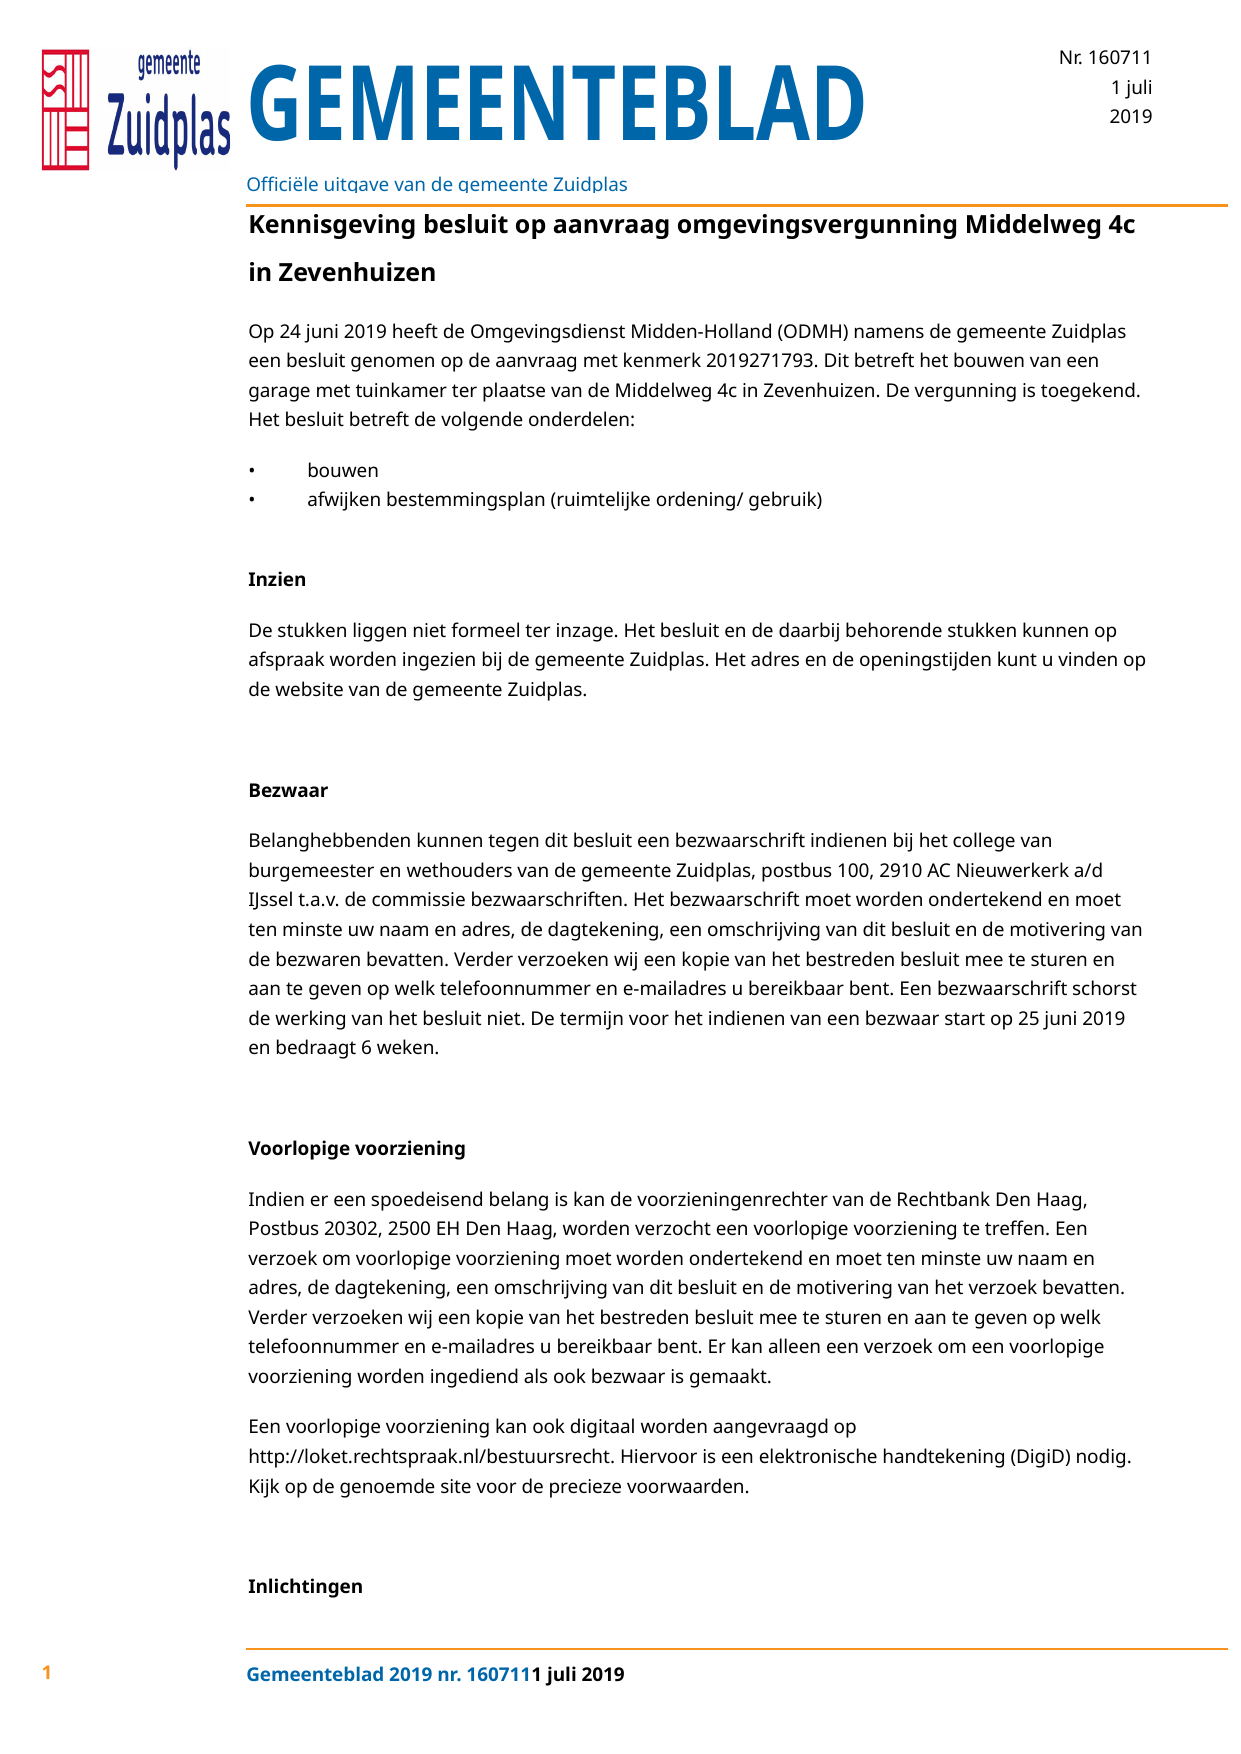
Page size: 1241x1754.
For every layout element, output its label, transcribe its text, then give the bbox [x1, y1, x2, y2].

text De stukken liggen niet formeel ter inzage. Het besluit en de daarbij behorende stukken kunnen op afspraak worden ingezien bij de gemeente Zuidplas. Het adres en de openingstijden kunt u vinden op de website van de gemeente Zuidplas. [248, 617, 1152, 702]
list afwijken bestemmingsplan (ruimtelijke ordening/ gebruik) [248, 487, 1152, 512]
text Indien er een spoedeisend belang is kan de voorzieningenrechter van de Rechtbank Den Haag, Postbus 20302, 2500 EH Den Haag, worden verzocht een voorlopige voorziening te treffen. Een verzoek om voorlopige voorziening moet worden ondertekend en moet ten minste uw naam en adres, de dagtekening, een omschrijving van dit besluit en de motivering van het verzoek bevatten. Verder verzoeken wij een kopie van het bestreden besluit mee te sturen en aan te geven op welk telefoonnummer en e-mailadres u bereikbaar bent. Er kan alleen een verzoek om een voorlopige voorziening worden ingediend als ook bezwaar is gemaakt. [248, 1186, 1152, 1389]
text Inlichtingen [248, 1574, 1152, 1599]
text Kennisgeving besluit op aanvraag omgevingsvergunning Middelweg 4c in Zevenhuizen [248, 207, 1152, 288]
text Belanghebbenden kunnen tegen dit besluit een bezwaarschrift indienen bij het college van burgemeester en wethouders van de gemeente Zuidplas, postbus 100, 2910 AC Nieuwerkerk a/d IJssel t.a.v. de commissie bezwaarschriften. Het bezwaarschrift moet worden ondertekend en moet ten minste uw naam en adres, de dagtekening, een omschrijving van dit besluit en de motivering van de bezwaren bevatten. Verder verzoeken wij een kopie van het bestreden besluit mee te sturen en aan te geven op welk telefoonnummer en e-mailadres u bereikbaar bent. Een bezwaarschrift schorst de werking van het besluit niet. De termijn voor het indienen van een bezwaar start op 25 juni 2019 en bedraagt 6 weken. [248, 827, 1152, 1060]
list bouwen [248, 457, 1152, 483]
text Voorlopige voorziening [248, 1135, 1152, 1161]
picture [41, 47, 231, 172]
text Inzien [248, 567, 1152, 592]
text Op 24 juni 2019 heeft de Omgevingsdienst Midden-Holland (ODMH) namens de gemeente Zuidplas een besluit genomen op de aanvraag met kenmerk 2019271793. Dit betreft het bouwen van een garage met tuinkamer ter plaatse van de Middelweg 4c in Zevenhuizen. De vergunning is toegekend. Het besluit betreft de volgende onderdelen: [248, 318, 1152, 432]
text Bezwaar [248, 777, 1152, 803]
text Een voorlopige voorziening kan ook digitaal worden aangevraagd op http://loket.rechtspraak.nl/bestuursrecht. Hiervoor is een elektronische handtekening (DigiD) nodig. Kijk op de genoemde site voor de precieze voorwaarden. [248, 1414, 1152, 1499]
